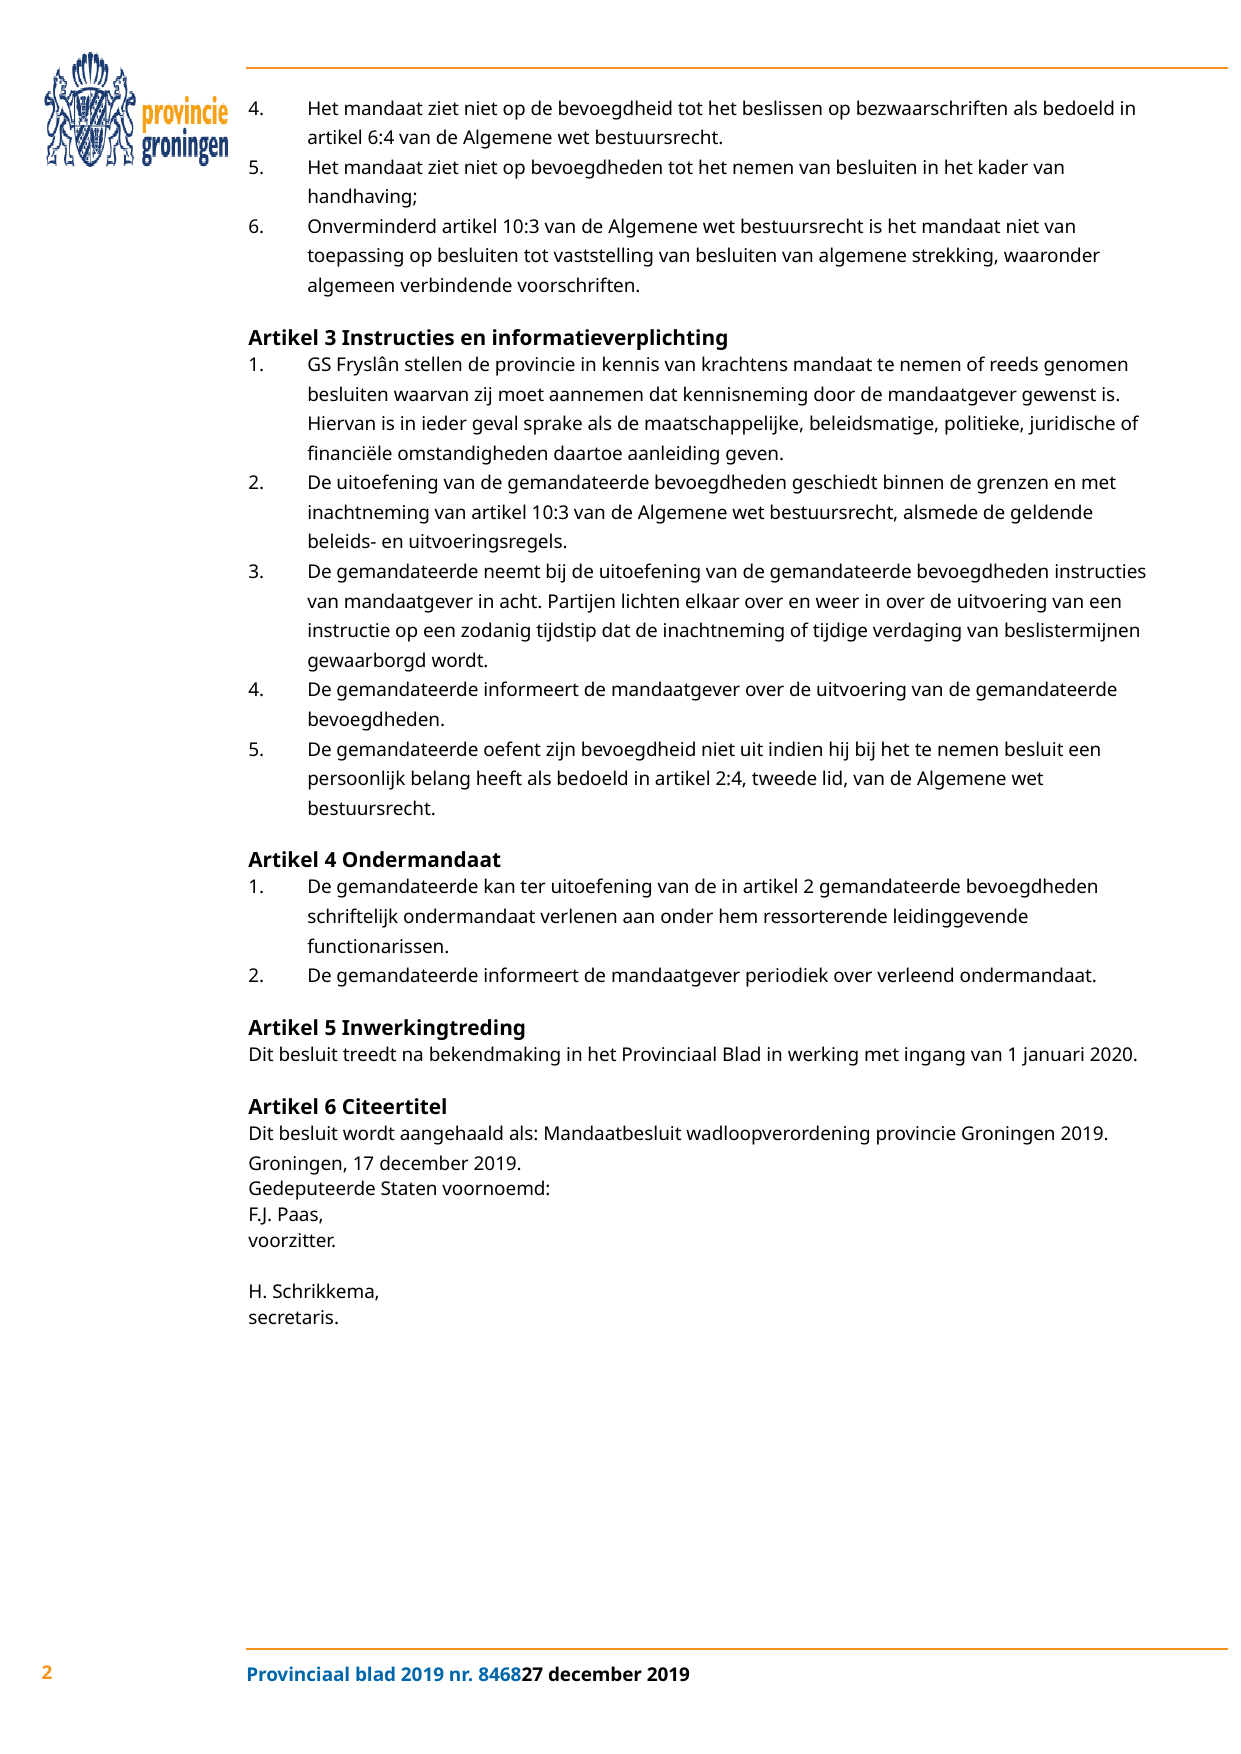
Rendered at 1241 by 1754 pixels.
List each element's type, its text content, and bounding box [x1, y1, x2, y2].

text Artikel 4 Ondermandaat [248, 845, 1152, 874]
text Artikel 6 Citeertitel [248, 1092, 1152, 1120]
text Dit besluit treedt na bekendmaking in het Provinciaal Blad in werking met ingang van 1 januari 2020. [248, 1041, 1152, 1067]
list Onverminderd artikel 10:3 van de Algemene wet bestuursrecht is het mandaat niet van toepassing op besluiten tot vaststelling van besluiten van algemene strekking, waaronder algemeen verbindende voorschriften. [248, 213, 1152, 298]
text Gedeputeerde Staten voornoemd: [248, 1176, 1152, 1201]
list De gemandateerde informeert de mandaatgever over de uitvoering van de gemandateerde bevoegdheden. [248, 677, 1152, 732]
picture [41, 47, 231, 172]
text Dit besluit wordt aangehaald als: Mandaatbesluit wadloopverordening provincie Groningen 2019. [248, 1120, 1152, 1146]
text Artikel 3 Instructies en informatieverplichting [248, 323, 1152, 351]
list De gemandateerde oefent zijn bevoegdheid niet uit indien hij bij het te nemen besluit een persoonlijk belang heeft als bedoeld in artikel 2:4, tweede lid, van de Algemene wet bestuursrecht. [248, 736, 1152, 821]
list De gemandateerde kan ter uitoefening van de in artikel 2 gemandateerde bevoegdheden schriftelijk ondermandaat verlenen aan onder hem ressorterende leidinggevende functionarissen. [248, 874, 1152, 959]
list De gemandateerde informeert de mandaatgever periodiek over verleend ondermandaat. [248, 962, 1152, 988]
list GS Fryslân stellen de provincie in kennis van krachtens mandaat te nemen of reeds genomen besluiten waarvan zij moet aannemen dat kennisneming door de mandaatgever gewenst is. Hiervan is in ieder geval sprake als de maatschappelijke, beleidsmatige, politieke, juridische of financiële omstandigheden daartoe aanleiding geven. [248, 351, 1152, 466]
list Het mandaat ziet niet op de bevoegdheid tot het beslissen op bezwaarschriften als bedoeld in artikel 6:4 van de Algemene wet bestuursrecht. [248, 95, 1152, 150]
list De gemandateerde neemt bij de uitoefening van de gemandateerde bevoegdheden instructies van mandaatgever in acht. Partijen lichten elkaar over en weer in over de uitvoering van een instructie op een zodanig tijdstip dat de inachtneming of tijdige verdaging van beslistermijnen gewaarborgd wordt. [248, 558, 1152, 673]
text voorzitter. [248, 1227, 1152, 1253]
text secretaris. [248, 1304, 1152, 1330]
text Groningen, 17 december 2019. [248, 1150, 1152, 1176]
list Het mandaat ziet niet op bevoegdheden tot het nemen van besluiten in het kader van handhaving; [248, 154, 1152, 209]
text H. Schrikkema, [248, 1278, 1152, 1304]
text F.J. Paas, [248, 1201, 1152, 1227]
list De uitoefening van de gemandateerde bevoegdheden geschiedt binnen de grenzen en met inachtneming van artikel 10:3 van de Algemene wet bestuursrecht, alsmede de geldende beleids- en uitvoeringsregels. [248, 469, 1152, 554]
text Artikel 5 Inwerkingtreding [248, 1013, 1152, 1041]
